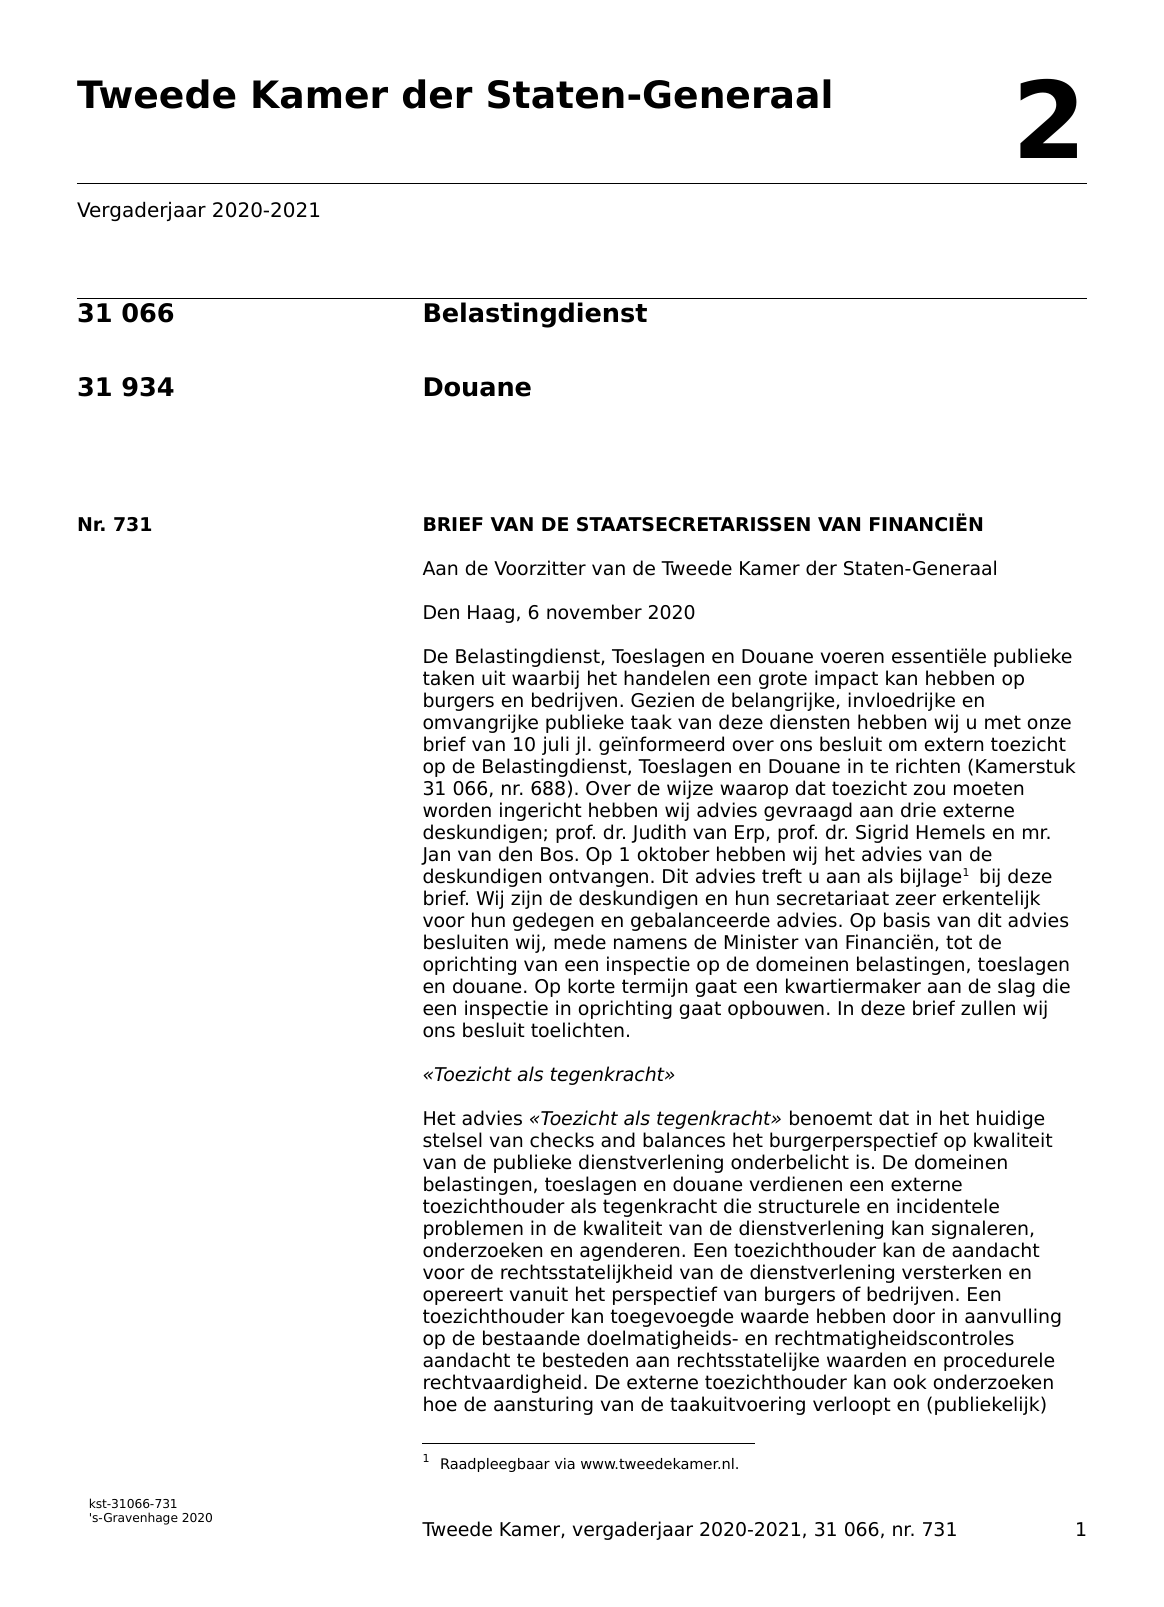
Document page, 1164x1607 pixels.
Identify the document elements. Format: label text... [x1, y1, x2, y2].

text Het advies «Toezicht als tegenkracht» benoemt dat in het huidige stelsel van checks and balances het burgerperspectief op kwaliteit van de publieke dienstverlening onderbelicht is. De domeinen belastingen, toeslagen en douane verdienen een externe toezichthouder als tegenkracht die structurele en incidentele problemen in de kwaliteit van de dienstverlening kan signaleren, onderzoeken en agenderen. Een toezichthouder kan de aandacht voor de rechtsstatelijkheid van de dienstverlening versterken en opereert vanuit het perspectief van burgers of bedrijven. Een toezichthouder kan toegevoegde waarde hebben door in aanvulling op de bestaande doelmatigheids- en rechtmatigheidscontroles aandacht te besteden aan rechtsstatelijke waarden en procedurele rechtvaardigheid. De externe toezichthouder kan ook onderzoeken hoe de aansturing van de taakuitvoering verloopt en (publiekelijk) [422, 1108, 1087, 1416]
text 's-Gravenhage 2020 [88, 1511, 323, 1525]
subtitle 31 934 Douane [77, 373, 1087, 403]
table_cell Vergaderjaar 2020-2021 [77, 184, 1087, 298]
text Aan de Voorzitter van de Tweede Kamer der Staten-Generaal [422, 558, 1087, 580]
subtitle «Toezicht als tegenkracht» [422, 1064, 1087, 1086]
text Raadpleegbaar via www.tweedekamer.nl. [422, 1452, 1087, 1474]
table_header 2 [886, 59, 1087, 183]
table_header Tweede Kamer der Staten-Generaal [77, 59, 886, 183]
text De Belastingdienst, Toeslagen en Douane voeren essentiële publieke taken uit waarbij het handelen een grote impact kan hebben op burgers en bedrijven. Gezien de belangrijke, invloedrijke en omvangrijke publieke taak van deze diensten hebben wij u met onze brief van 10 juli jl. geïnformeerd over ons besluit om extern toezicht op de Belastingdienst, Toeslagen en Douane in te richten (Kamerstuk 31 066, nr. 688). Over de wijze waarop dat toezicht zou moeten worden ingericht hebben wij advies gevraagd aan drie externe deskundigen; prof. dr. Judith van Erp, prof. dr. Sigrid Hemels en mr. Jan van den Bos. Op 1 oktober hebben wij het advies van de deskundigen ontvangen. Dit advies treft u aan als bijlage bij deze brief. Wij zijn de deskundigen en hun secretariaat zeer erkentelijk voor hun gedegen en gebalanceerde advies. Op basis van dit advies besluiten wij, mede namens de Minister van Financiën, tot de oprichting van een inspectie op de domeinen belastingen, toeslagen en douane. Op korte termijn gaat een kwartiermaker aan de slag die een inspectie in oprichting gaat opbouwen. In deze brief zullen wij ons besluit toelichten. [422, 646, 1087, 1042]
subtitle 31 066 Belastingdienst [77, 299, 1087, 329]
subtitle Nr. 731 BRIEF VAN DE STAATSECRETARISSEN VAN FINANCIËN [77, 514, 1087, 536]
text Den Haag, 6 november 2020 [422, 602, 1087, 624]
text kst-31066-731 [88, 1497, 323, 1511]
